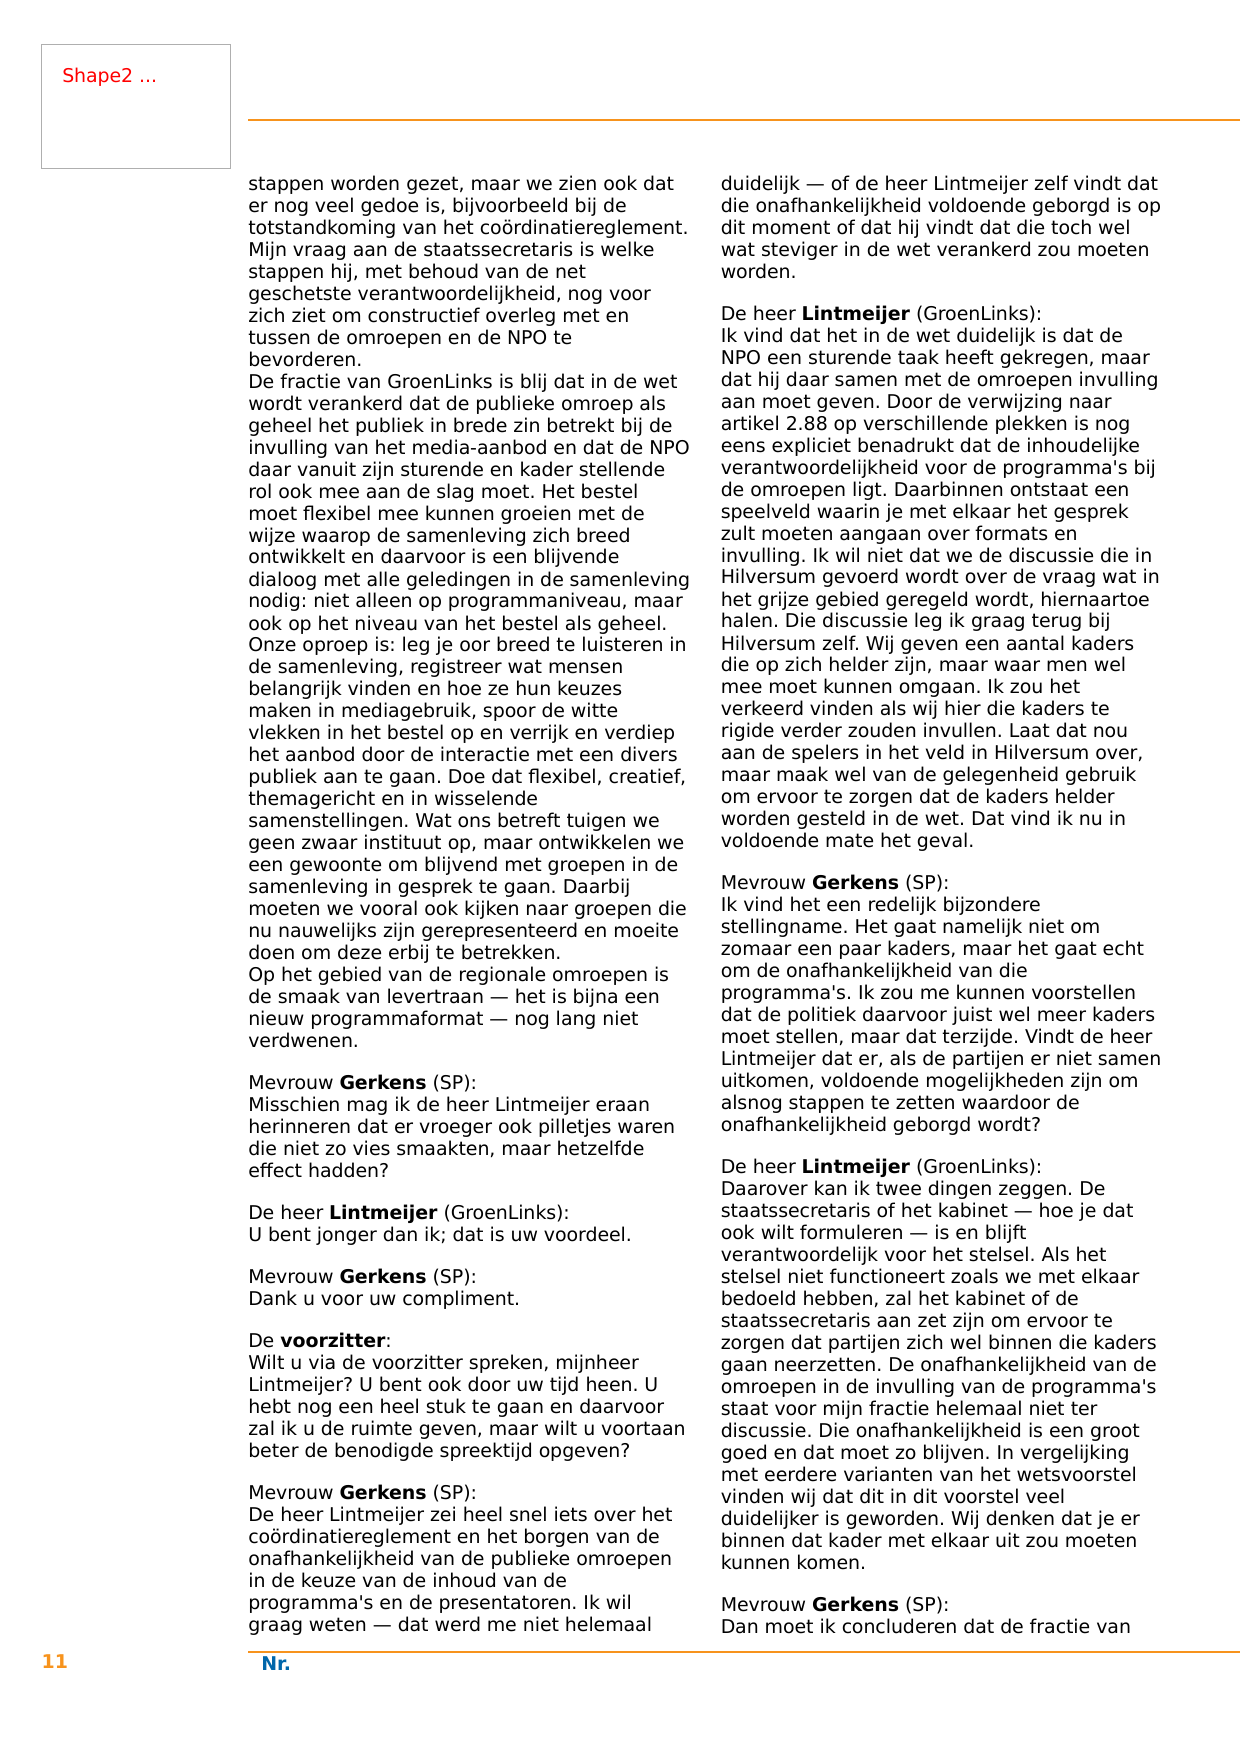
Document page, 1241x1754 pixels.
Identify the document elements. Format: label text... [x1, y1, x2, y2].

text Op het gebied van de regionale omroepen is de smaak van levertraan — het is bijna een nieuw programmaformat — nog lang niet verdwenen. [248, 964, 691, 1052]
text De heer Lintmeijer zei heel snel iets over het coördinatiereglement en het borgen van de onafhankelijkheid van de publieke omroepen in de keuze van de inhoud van de programma's en de presentatoren. Ik wil graag weten — dat werd me niet helemaal [248, 1504, 691, 1636]
text De heer Lintmeijer (GroenLinks): [721, 1156, 1163, 1178]
text duidelijk — of de heer Lintmeijer zelf vindt dat die onafhankelijkheid voldoende geborgd is op dit moment of dat hij vindt dat die toch wel wat steviger in de wet verankerd zou moeten worden. [721, 173, 1163, 283]
text De fractie van GroenLinks is blij dat in de wet wordt verankerd dat de publieke omroep als geheel het publiek in brede zin betrekt bij de invulling van het media-aanbod en dat de NPO daar vanuit zijn sturende en kader stellende rol ook mee aan de slag moet. Het bestel moet flexibel mee kunnen groeien met de wijze waarop de samenleving zich breed ontwikkelt en daarvoor is een blijvende dialoog met alle geledingen in de samenleving nodig: niet alleen op programmaniveau, maar ook op het niveau van het bestel als geheel. Onze oproep is: leg je oor breed te luisteren in de samenleving, registreer wat mensen belangrijk vinden en hoe ze hun keuzes maken in mediagebruik, spoor de witte vlekken in het bestel op en verrijk en verdiep het aanbod door de interactie met een divers publiek aan te gaan. Doe dat flexibel, creatief, themagericht en in wisselende samenstellingen. Wat ons betreft tuigen we geen zwaar instituut op, maar ontwikkelen we een gewoonte om blijvend met groepen in de samenleving in gesprek te gaan. Daarbij moeten we vooral ook kijken naar groepen die nu nauwelijks zijn gerepresenteerd en moeite doen om deze erbij te betrekken. [248, 371, 691, 964]
text Mevrouw Gerkens (SP): [248, 1072, 691, 1094]
text stappen worden gezet, maar we zien ook dat er nog veel gedoe is, bijvoorbeeld bij de totstandkoming van het coördinatiereglement. Mijn vraag aan de staatssecretaris is welke stappen hij, met behoud van de net geschetste verantwoordelijkheid, nog voor zich ziet om constructief overleg met en tussen de omroepen en de NPO te bevorderen. [248, 173, 691, 371]
text Dan moet ik concluderen dat de fractie van [721, 1616, 1163, 1637]
text Ik vind het een redelijk bijzondere stellingname. Het gaat namelijk niet om zomaar een paar kaders, maar het gaat echt om de onafhankelijkheid van die programma's. Ik zou me kunnen voorstellen dat de politiek daarvoor juist wel meer kaders moet stellen, maar dat terzijde. Vindt de heer Lintmeijer dat er, als de partijen er niet samen uitkomen, voldoende mogelijkheden zijn om alsnog stappen te zetten waardoor de onafhankelijkheid geborgd wordt? [721, 894, 1163, 1136]
text Mevrouw Gerkens (SP): [248, 1266, 691, 1288]
text Misschien mag ik de heer Lintmeijer eraan herinneren dat er vroeger ook pilletjes waren die niet zo vies smaakten, maar hetzelfde effect hadden? [248, 1094, 691, 1182]
text De heer Lintmeijer (GroenLinks): [248, 1202, 691, 1224]
text U bent jonger dan ik; dat is uw voordeel. [248, 1224, 691, 1246]
text Dank u voor uw compliment. [248, 1288, 691, 1310]
text Wilt u via de voorzitter spreken, mijnheer Lintmeijer? U bent ook door uw tijd heen. U hebt nog een heel stuk te gaan en daarvoor zal ik u de ruimte geven, maar wilt u voortaan beter de benodigde spreektijd opgeven? [248, 1352, 691, 1462]
text Daarover kan ik twee dingen zeggen. De staatssecretaris of het kabinet — hoe je dat ook wilt formuleren — is en blijft verantwoordelijk voor het stelsel. Als het stelsel niet functioneert zoals we met elkaar bedoeld hebben, zal het kabinet of de staatssecretaris aan zet zijn om ervoor te zorgen dat partijen zich wel binnen die kaders gaan neerzetten. De onafhankelijkheid van de omroepen in de invulling van de programma's staat voor mijn fractie helemaal niet ter discussie. Die onafhankelijkheid is een groot goed en dat moet zo blijven. In vergelijking met eerdere varianten van het wetsvoorstel vinden wij dat dit in dit voorstel veel duidelijker is geworden. Wij denken dat je er binnen dat kader met elkaar uit zou moeten kunnen komen. [721, 1178, 1163, 1573]
text Ik vind dat het in de wet duidelijk is dat de NPO een sturende taak heeft gekregen, maar dat hij daar samen met de omroepen invulling aan moet geven. Door de verwijzing naar artikel 2.88 op verschillende plekken is nog eens expliciet benadrukt dat de inhoudelijke verantwoordelijkheid voor de programma's bij de omroepen ligt. Daarbinnen ontstaat een speelveld waarin je met elkaar het gesprek zult moeten aangaan over formats en invulling. Ik wil niet dat we de discussie die in Hilversum gevoerd wordt over de vraag wat in het grijze gebied geregeld wordt, hiernaartoe halen. Die discussie leg ik graag terug bij Hilversum zelf. Wij geven een aantal kaders die op zich helder zijn, maar waar men wel mee moet kunnen omgaan. Ik zou het verkeerd vinden als wij hier die kaders te rigide verder zouden invullen. Laat dat nou aan de spelers in het veld in Hilversum over, maar maak wel van de gelegenheid gebruik om ervoor te zorgen dat de kaders helder worden gesteld in de wet. Dat vind ik nu in voldoende mate het geval. [721, 325, 1163, 852]
text Mevrouw Gerkens (SP): [721, 872, 1163, 894]
text Mevrouw Gerkens (SP): [721, 1593, 1163, 1616]
text De voorzitter: [248, 1330, 691, 1352]
text De heer Lintmeijer (GroenLinks): [721, 303, 1163, 325]
text Mevrouw Gerkens (SP): [248, 1482, 691, 1504]
